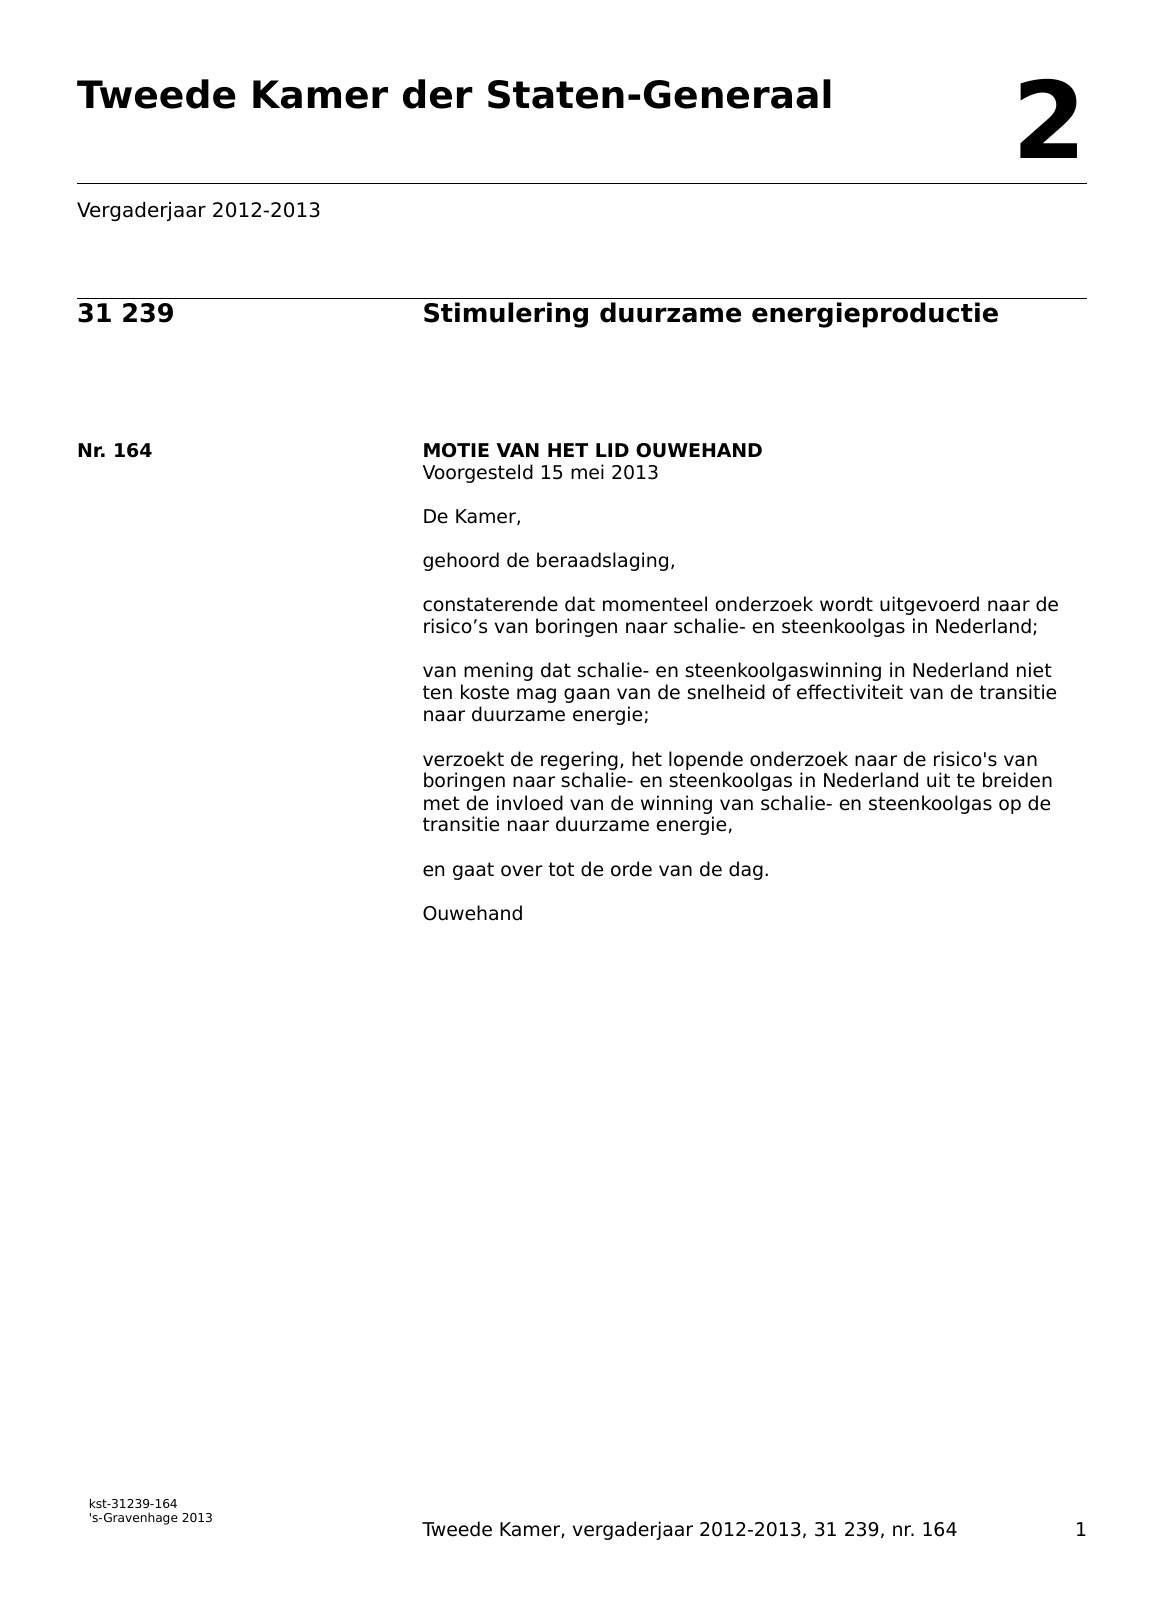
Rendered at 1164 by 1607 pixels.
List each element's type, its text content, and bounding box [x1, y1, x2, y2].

text Ouwehand [422, 903, 1087, 925]
text Voorgesteld 15 mei 2013 [422, 462, 1087, 484]
text kst-31239-164 [88, 1497, 323, 1511]
subtitle Nr. 164 MOTIE VAN HET LID OUWEHAND [77, 440, 1087, 462]
text en gaat over tot de orde van de dag. [422, 858, 1087, 881]
table_header Tweede Kamer der Staten-Generaal [77, 59, 886, 183]
text 's-Gravenhage 2013 [88, 1511, 323, 1525]
text De Kamer, [422, 506, 1087, 528]
text verzoekt de regering, het lopende onderzoek naar de risico's van boringen naar schalie- en steenkoolgas in Nederland uit te breiden met de invloed van de winning van schalie- en steenkoolgas op de transitie naar duurzame energie, [422, 748, 1087, 836]
table_cell Vergaderjaar 2012-2013 [77, 184, 1087, 298]
text gehoord de beraadslaging, [422, 550, 1087, 572]
text van mening dat schalie- en steenkoolgaswinning in Nederland niet ten koste mag gaan van de snelheid of effectiviteit van de transitie naar duurzame energie; [422, 660, 1087, 726]
text constaterende dat momenteel onderzoek wordt uitgevoerd naar de risico’s van boringen naar schalie- en steenkoolgas in Nederland; [422, 594, 1087, 638]
table_header 2 [886, 59, 1087, 183]
subtitle 31 239 Stimulering duurzame energieproductie [77, 299, 1087, 329]
